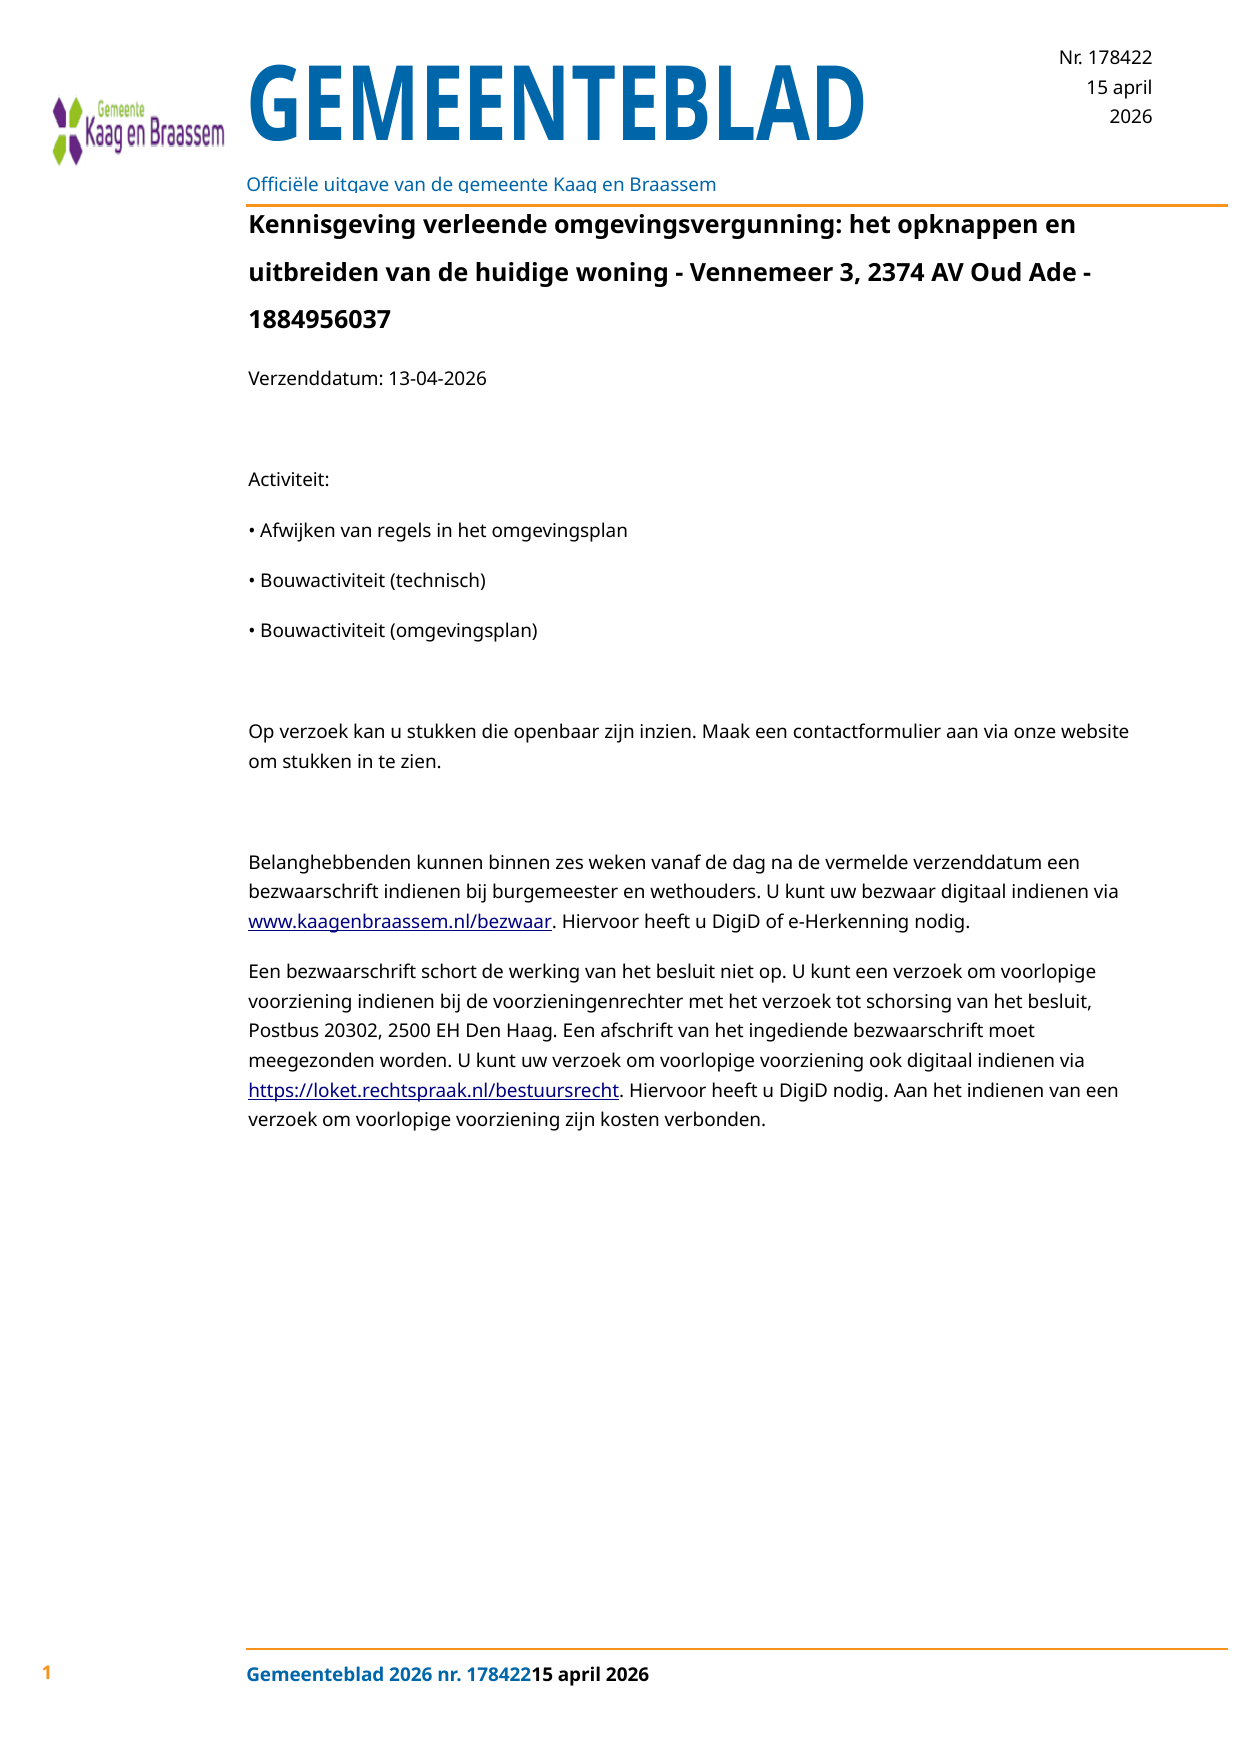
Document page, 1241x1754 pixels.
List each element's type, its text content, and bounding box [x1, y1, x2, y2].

text • Bouwactiviteit (omgevingsplan) [248, 618, 1152, 643]
text Op verzoek kan u stukken die openbaar zijn inzien. Maak een contactformulier aan via onze website om stukken in te zien. [248, 718, 1152, 774]
text Activiteit: [248, 466, 1152, 492]
text • Bouwactiviteit (technisch) [248, 567, 1152, 593]
picture [41, 47, 231, 172]
text Verzenddatum: 13-04-2026 [248, 366, 1152, 391]
text Belanghebbenden kunnen binnen zes weken vanaf de dag na de vermelde verzenddatum een bezwaarschrift indienen bij burgemeester en wethouders. U kunt uw bezwaar digitaal indienen via www.kaagenbraassem.nl/bezwaar. Hiervoor heeft u DigiD of e-Herkenning nodig. [248, 849, 1152, 934]
text Een bezwaarschrift schort de werking van het besluit niet op. U kunt een verzoek om voorlopige voorziening indienen bij de voorzieningenrechter met het verzoek tot schorsing van het besluit, Postbus 20302, 2500 EH Den Haag. Een afschrift van het ingediende bezwaarschrift moet meegezonden worden. U kunt uw verzoek om voorlopige voorziening ook digitaal indienen via https://loket.rechtspraak.nl/bestuursrecht. Hiervoor heeft u DigiD nodig. Aan het indienen van een verzoek om voorlopige voorziening zijn kosten verbonden. [248, 958, 1152, 1132]
text Kennisgeving verleende omgevingsvergunning: het opknappen en uitbreiden van de huidige woning - Vennemeer 3, 2374 AV Oud Ade - 1884956037 [248, 207, 1152, 336]
text • Afwijken van regels in het omgevingsplan [248, 517, 1152, 542]
